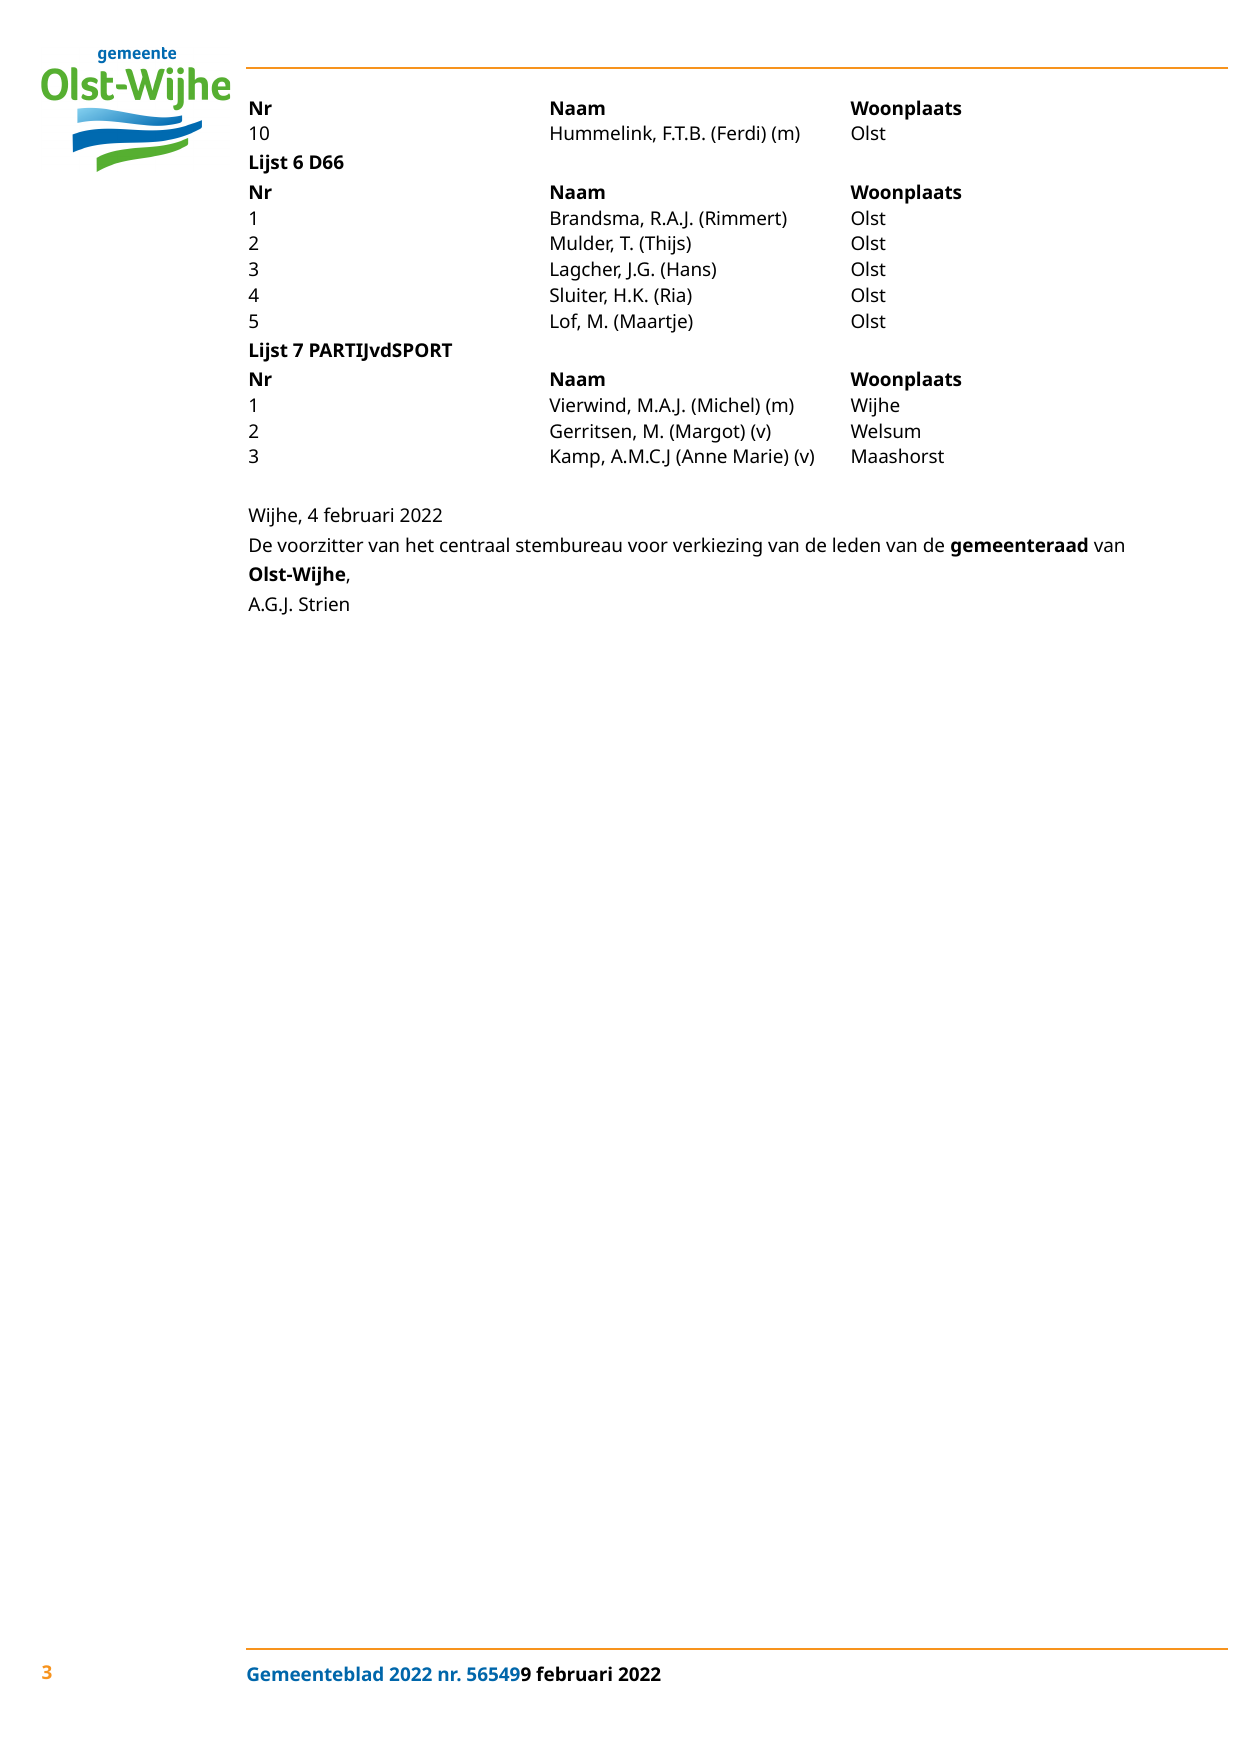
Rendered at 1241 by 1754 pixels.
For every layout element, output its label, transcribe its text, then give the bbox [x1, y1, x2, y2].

table_header Nr [248, 95, 549, 121]
table_header Naam [549, 179, 850, 205]
text Lijst 6 D66 [248, 149, 1152, 175]
table_cell Hummelink, F.T.B. (Ferdi) (m) [549, 121, 850, 146]
table_cell Mulder, T. (Thijs) [549, 231, 850, 256]
table_cell 2 [248, 231, 549, 256]
text Lijst 7 PARTIJvdSPORT [248, 337, 1152, 362]
table_cell 10 [248, 121, 549, 146]
table_cell Olst [850, 205, 1152, 231]
table_header Woonplaats [850, 95, 1152, 121]
picture [41, 47, 231, 172]
table_cell Lof, M. (Maartje) [549, 308, 850, 333]
table_cell Maashorst [850, 444, 1152, 469]
table_header Nr [248, 366, 549, 392]
table_header Naam [549, 95, 850, 121]
table_cell Wijhe [850, 392, 1152, 418]
table_cell Olst [850, 308, 1152, 333]
table_header Woonplaats [850, 179, 1152, 205]
table_cell Lagcher, J.G. (Hans) [549, 256, 850, 282]
table_cell Gerritsen, M. (Margot) (v) [549, 418, 850, 444]
table_cell Kamp, A.M.C.J (Anne Marie) (v) [549, 444, 850, 469]
table_cell 3 [248, 444, 549, 469]
table_cell 4 [248, 282, 549, 308]
table_cell Olst [850, 231, 1152, 256]
table_cell Vierwind, M.A.J. (Michel) (m) [549, 392, 850, 418]
table_cell 1 [248, 392, 549, 418]
table_cell 1 [248, 205, 549, 231]
table_cell Welsum [850, 418, 1152, 444]
text De voorzitter van het centraal stembureau voor verkiezing van de leden van de gemeenteraad van Olst-Wijhe, [248, 532, 1152, 587]
table_cell 2 [248, 418, 549, 444]
table_cell Brandsma, R.A.J. (Rimmert) [549, 205, 850, 231]
table_cell 3 [248, 256, 549, 282]
table_header Woonplaats [850, 366, 1152, 392]
text A.G.J. Strien [248, 591, 1152, 617]
table_cell 5 [248, 308, 549, 333]
table_header Nr [248, 179, 549, 205]
table_header Naam [549, 366, 850, 392]
table_cell Sluiter, H.K. (Ria) [549, 282, 850, 308]
table_cell Olst [850, 121, 1152, 146]
text Wijhe, 4 februari 2022 [248, 502, 1152, 528]
table_cell Olst [850, 282, 1152, 308]
table_cell Olst [850, 256, 1152, 282]
